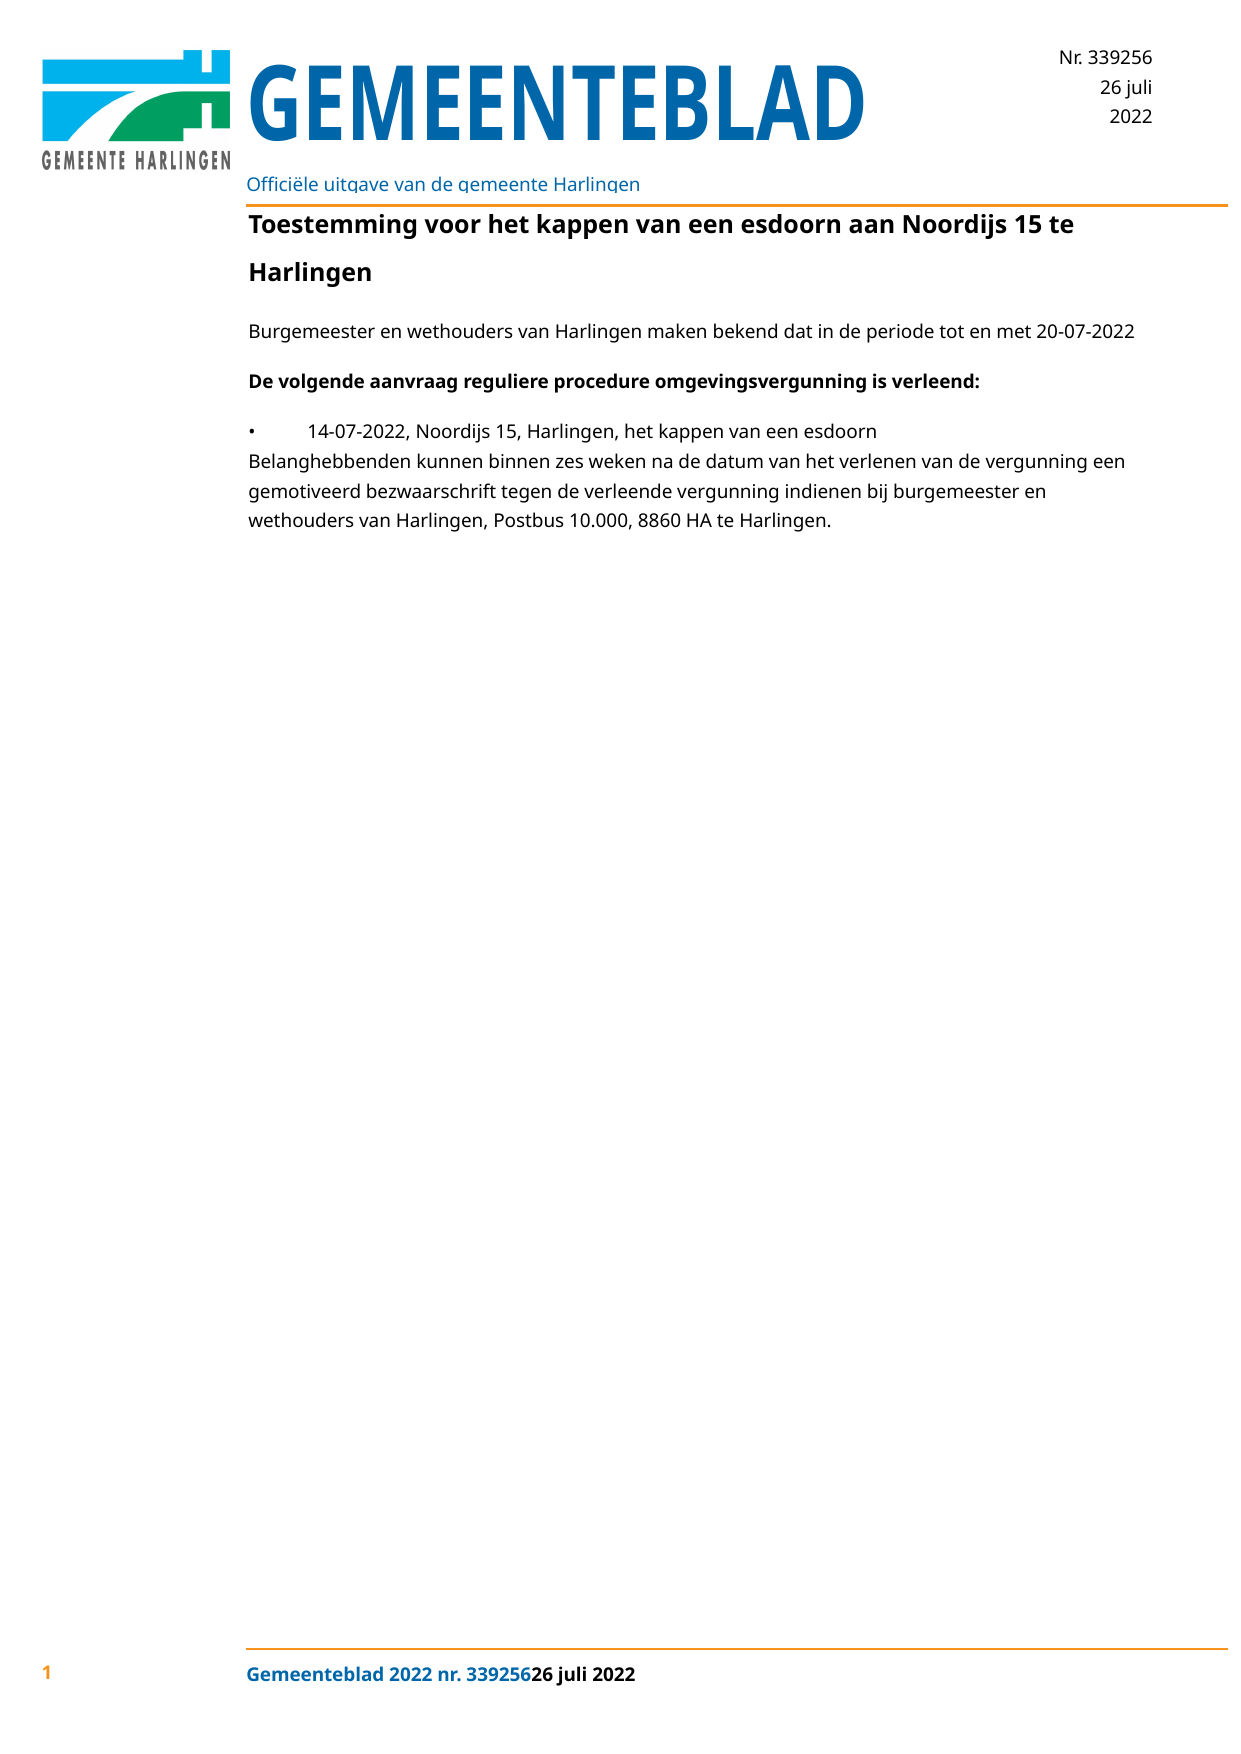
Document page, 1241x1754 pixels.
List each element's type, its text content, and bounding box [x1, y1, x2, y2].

text Toestemming voor het kappen van een esdoorn aan Noordijs 15 te Harlingen [248, 207, 1152, 288]
picture [41, 47, 231, 172]
text Belanghebbenden kunnen binnen zes weken na de datum van het verlenen van de vergunning een gemotiveerd bezwaarschrift tegen de verleende vergunning indienen bij burgemeester en wethouders van Harlingen, Postbus 10.000, 8860 HA te Harlingen. [248, 448, 1152, 533]
list 14-07-2022, Noordijs 15, Harlingen, het kappen van een esdoorn [248, 419, 1152, 444]
text De volgende aanvraag reguliere procedure omgevingsvergunning is verleend: [248, 368, 1152, 394]
text Burgemeester en wethouders van Harlingen maken bekend dat in de periode tot en met 20-07-2022 [248, 318, 1152, 344]
